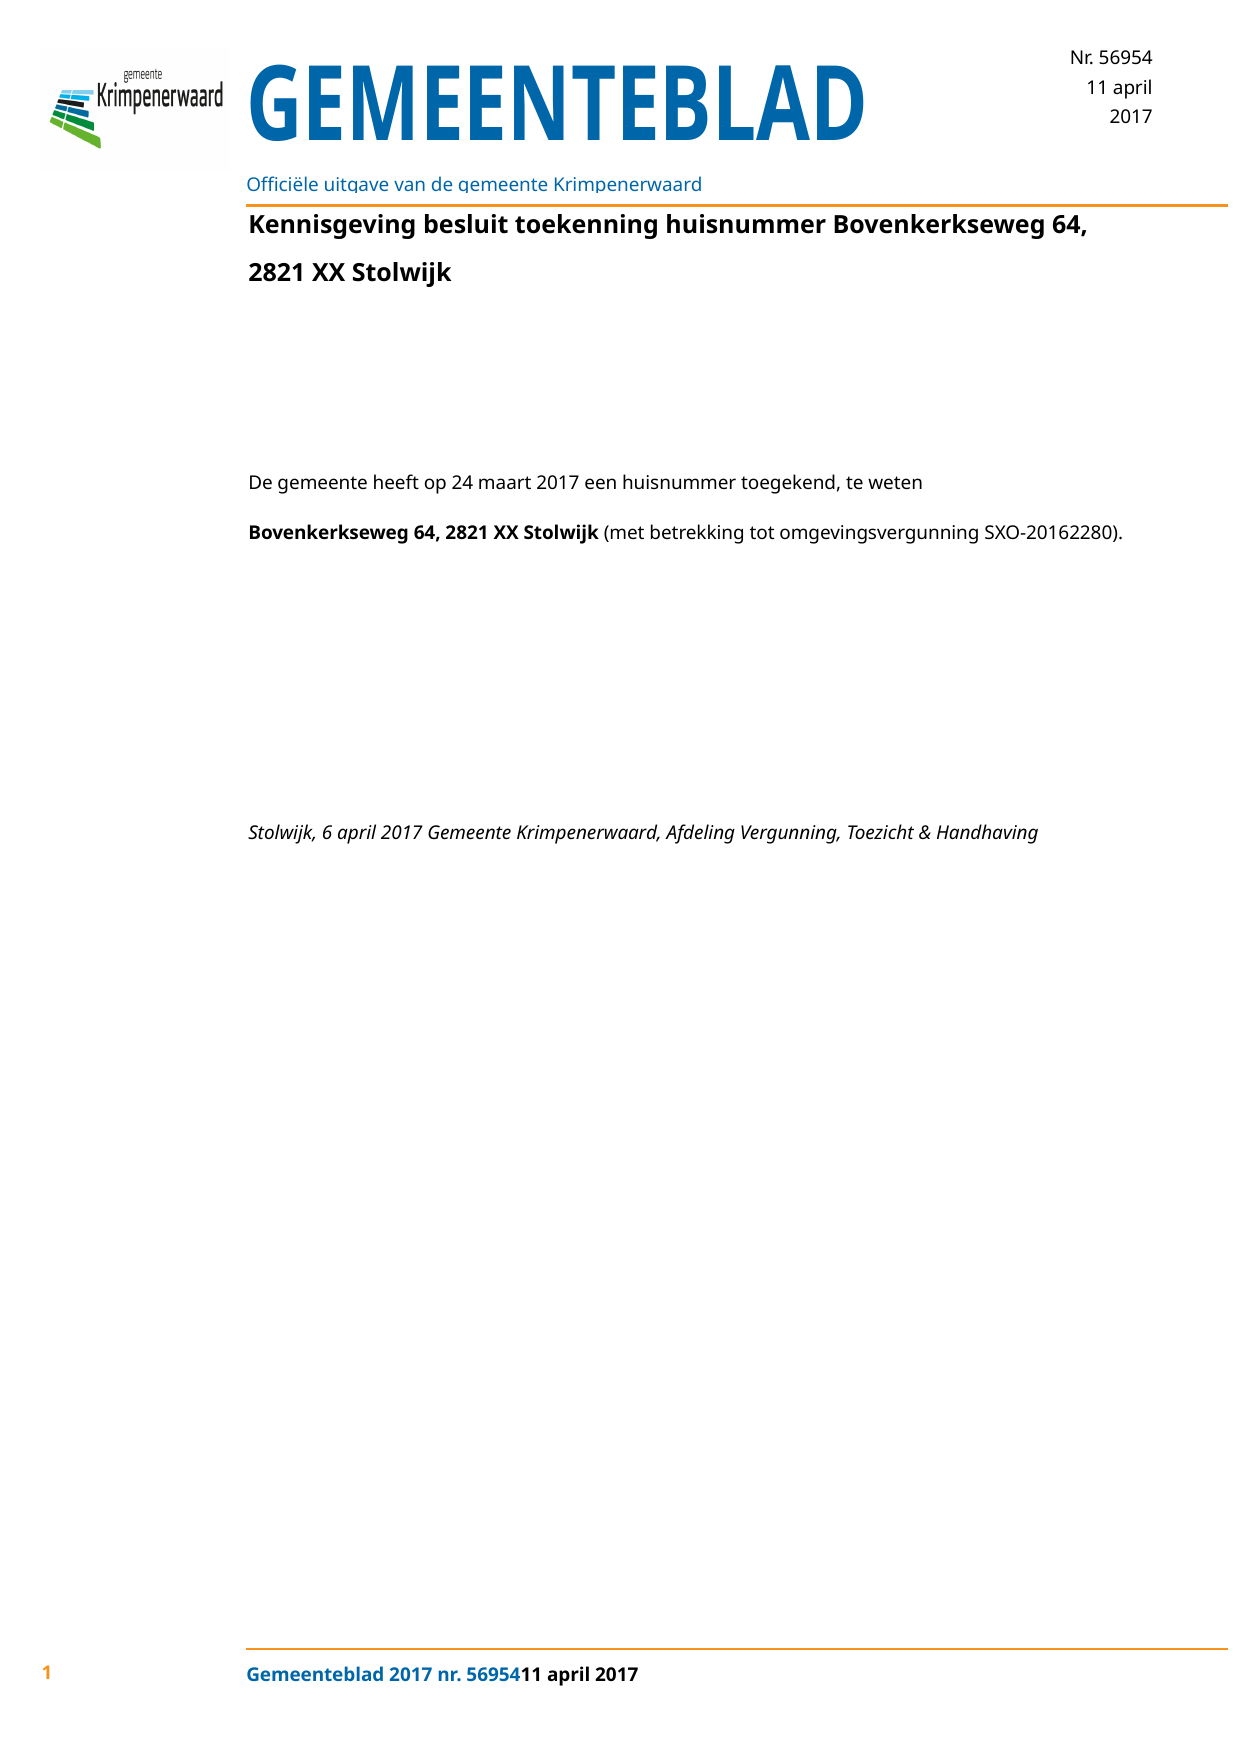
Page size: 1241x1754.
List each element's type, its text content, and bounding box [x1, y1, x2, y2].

text Kennisgeving besluit toekenning huisnummer Bovenkerkseweg 64, 2821 XX Stolwijk [248, 207, 1152, 288]
picture [41, 47, 231, 172]
text De gemeente heeft op 24 maart 2017 een huisnummer toegekend, te weten [248, 469, 1152, 495]
text Stolwijk, 6 april 2017 Gemeente Krimpenerwaard, Afdeling Vergunning, Toezicht & Handhaving [248, 819, 1152, 845]
text Bovenkerkseweg 64, 2821 XX Stolwijk (met betrekking tot omgevingsvergunning SXO-20162280). [248, 519, 1152, 545]
